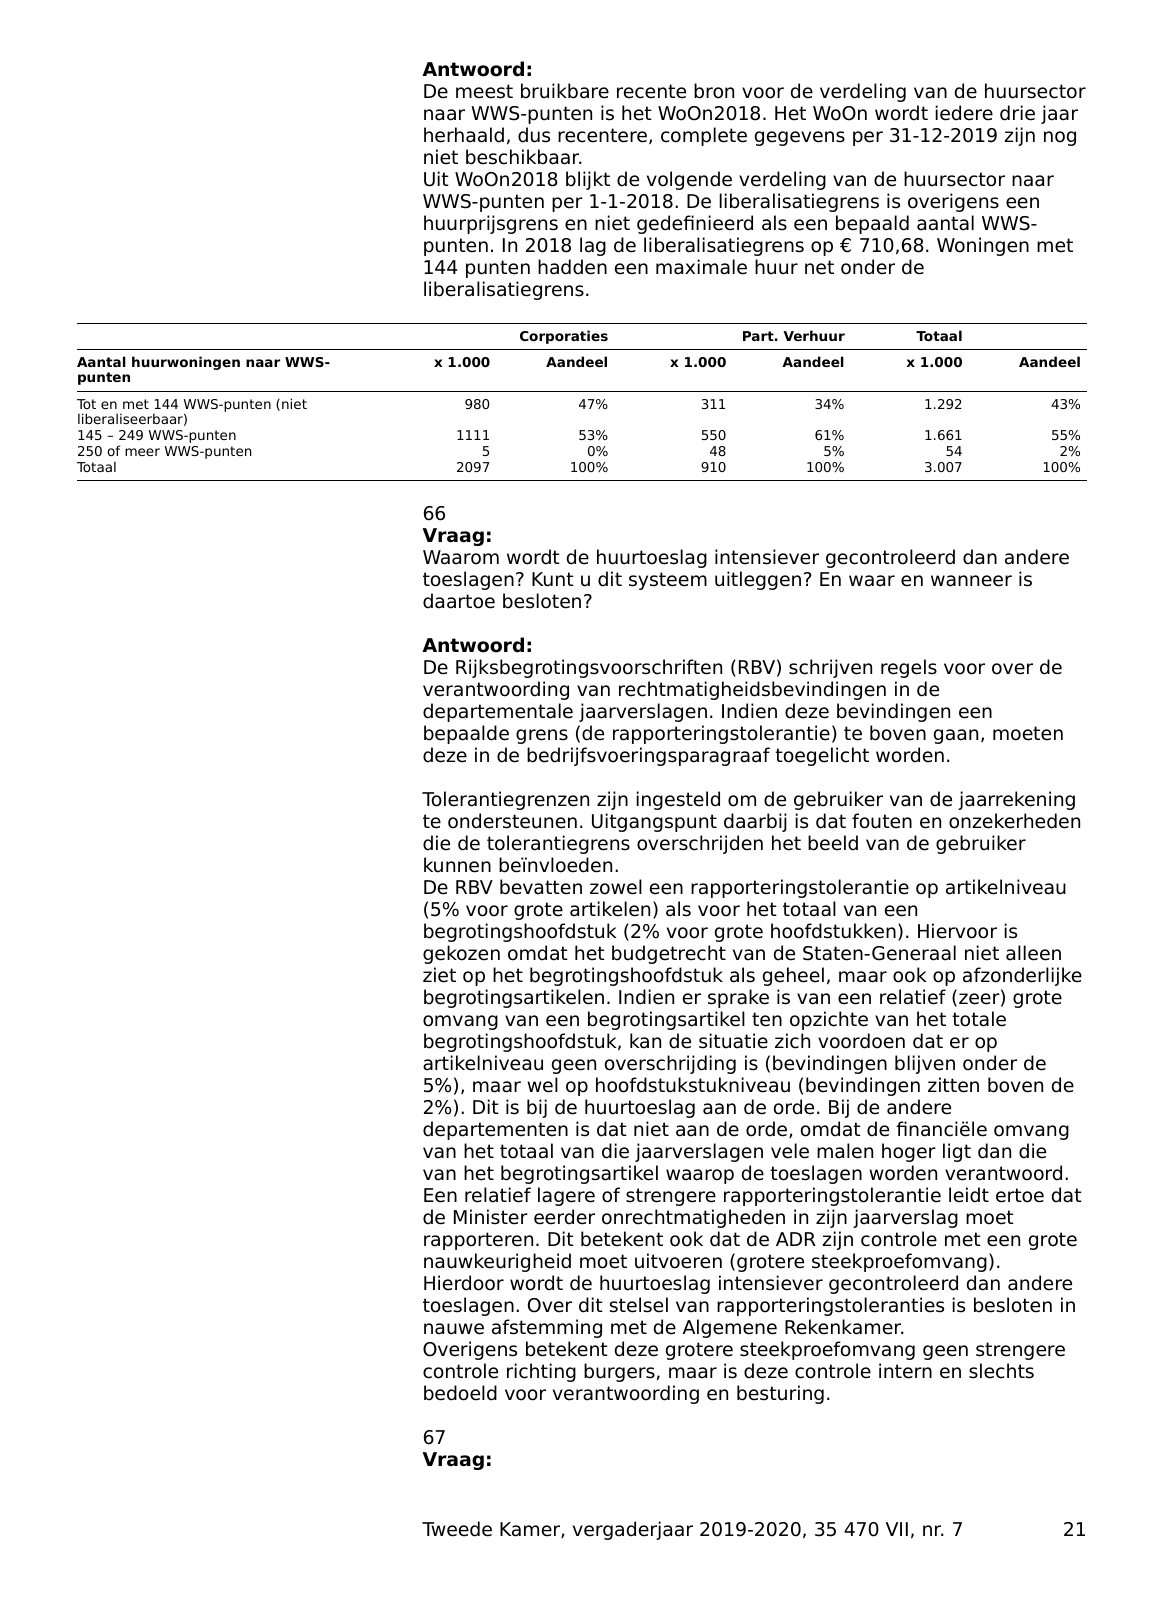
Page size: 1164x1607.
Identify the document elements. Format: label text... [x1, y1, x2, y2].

table_cell Aandeel [496, 350, 614, 391]
table_cell 100% [732, 459, 850, 480]
text Tolerantiegrenzen zijn ingesteld om de gebruiker van de jaarrekening te ondersteunen. Uitgangspunt daarbij is dat fouten en onzekerheden die de tolerantiegrens overschrijden het beeld van de gebruiker kunnen beïnvloeden. [422, 789, 1087, 877]
text 66 [422, 503, 1087, 525]
table_cell 2097 [378, 459, 496, 480]
table_cell 3.007 [850, 459, 968, 480]
table_cell Tot en met 144 WWS-punten (niet liberaliseerbaar) [77, 392, 378, 428]
table_cell 2% [969, 444, 1087, 459]
table_cell 53% [496, 428, 614, 444]
text De meest bruikbare recente bron voor de verdeling van de huursector naar WWS-punten is het WoOn2018. Het WoOn wordt iedere drie jaar herhaald, dus recentere, complete gegevens per 31-12-2019 zijn nog niet beschikbaar. [422, 81, 1087, 169]
text Overigens betekent deze grotere steekproefomvang geen strengere controle richting burgers, maar is deze controle intern en slechts bedoeld voor verantwoording en besturing. [422, 1339, 1087, 1404]
text De Rijksbegrotingsvoorschriften (RBV) schrijven regels voor over de verantwoording van rechtmatigheidsbevindingen in de departementale jaarverslagen. Indien deze bevindingen een bepaalde grens (de rapporteringstolerantie) te boven gaan, moeten deze in de bedrijfsvoeringsparagraaf toegelicht worden. [422, 657, 1087, 767]
table_cell x 1.000 [378, 350, 496, 391]
table_cell 145 – 249 WWS-punten [77, 428, 378, 444]
table_cell Totaal [77, 459, 378, 480]
table_cell 250 of meer WWS-punten [77, 444, 378, 459]
table_header Totaal [850, 324, 968, 349]
table_cell 5% [732, 444, 850, 459]
table_cell 34% [732, 392, 850, 428]
text Antwoord: [422, 635, 1087, 657]
table_cell Aandeel [969, 350, 1087, 391]
table_cell 61% [732, 428, 850, 444]
table_cell Aandeel [732, 350, 850, 391]
table_cell 311 [614, 392, 732, 428]
table_cell 100% [969, 459, 1087, 480]
table_header [969, 324, 1087, 349]
table_cell x 1.000 [614, 350, 732, 391]
table_header [77, 324, 378, 349]
table_cell 55% [969, 428, 1087, 444]
text Antwoord: [422, 59, 1087, 81]
table_cell Aantal huurwoningen naar WWS-punten [77, 350, 378, 391]
text Een relatief lagere of strengere rapporteringstolerantie leidt ertoe dat de Minister eerder onrechtmatigheden in zijn jaarverslag moet rapporteren. Dit betekent ook dat de ADR zijn controle met een grote nauwkeurigheid moet uitvoeren (grotere steekproefomvang). Hierdoor wordt de huurtoeslag intensiever gecontroleerd dan andere toeslagen. Over dit stelsel van rapporteringstoleranties is besloten in nauwe afstemming met de Algemene Rekenkamer. [422, 1185, 1087, 1339]
text Uit WoOn2018 blijkt de volgende verdeling van de huursector naar WWS-punten per 1-1-2018. De liberalisatiegrens is overigens een huurprijsgrens en niet gedefinieerd als een bepaald aantal WWS-punten. In 2018 lag de liberalisatiegrens op € 710,68. Woningen met 144 punten hadden een maximale huur net onder de liberalisatiegrens. [422, 169, 1087, 301]
table_cell 54 [850, 444, 968, 459]
table_cell 1.661 [850, 428, 968, 444]
table_cell 550 [614, 428, 732, 444]
table_cell 1.292 [850, 392, 968, 428]
table_cell 47% [496, 392, 614, 428]
text Vraag: [422, 525, 1087, 547]
table_cell 48 [614, 444, 732, 459]
table_header Part. Verhuur [614, 324, 850, 349]
table_cell 980 [378, 392, 496, 428]
text Waarom wordt de huurtoeslag intensiever gecontroleerd dan andere toeslagen? Kunt u dit systeem uitleggen? En waar en wanneer is daartoe besloten? [422, 547, 1087, 613]
table_cell x 1.000 [850, 350, 968, 391]
table_cell 0% [496, 444, 614, 459]
table_cell 5 [378, 444, 496, 459]
text Vraag: [422, 1449, 1087, 1471]
table_cell 43% [969, 392, 1087, 428]
table_cell 910 [614, 459, 732, 480]
table_cell 100% [496, 459, 614, 480]
table_cell 1111 [378, 428, 496, 444]
table_header Corporaties [378, 324, 614, 349]
text 67 [422, 1427, 1087, 1449]
text De RBV bevatten zowel een rapporteringstolerantie op artikelniveau (5% voor grote artikelen) als voor het totaal van een begrotingshoofdstuk (2% voor grote hoofdstukken). Hiervoor is gekozen omdat het budgetrecht van de Staten-Generaal niet alleen ziet op het begrotingshoofdstuk als geheel, maar ook op afzonderlijke begrotingsartikelen. Indien er sprake is van een relatief (zeer) grote omvang van een begrotingsartikel ten opzichte van het totale begrotingshoofdstuk, kan de situatie zich voordoen dat er op artikelniveau geen overschrijding is (bevindingen blijven onder de 5%), maar wel op hoofdstukstukniveau (bevindingen zitten boven de 2%). Dit is bij de huurtoeslag aan de orde. Bij de andere departementen is dat niet aan de orde, omdat de financiële omvang van het totaal van die jaarverslagen vele malen hoger ligt dan die van het begrotingsartikel waarop de toeslagen worden verantwoord. [422, 877, 1087, 1185]
